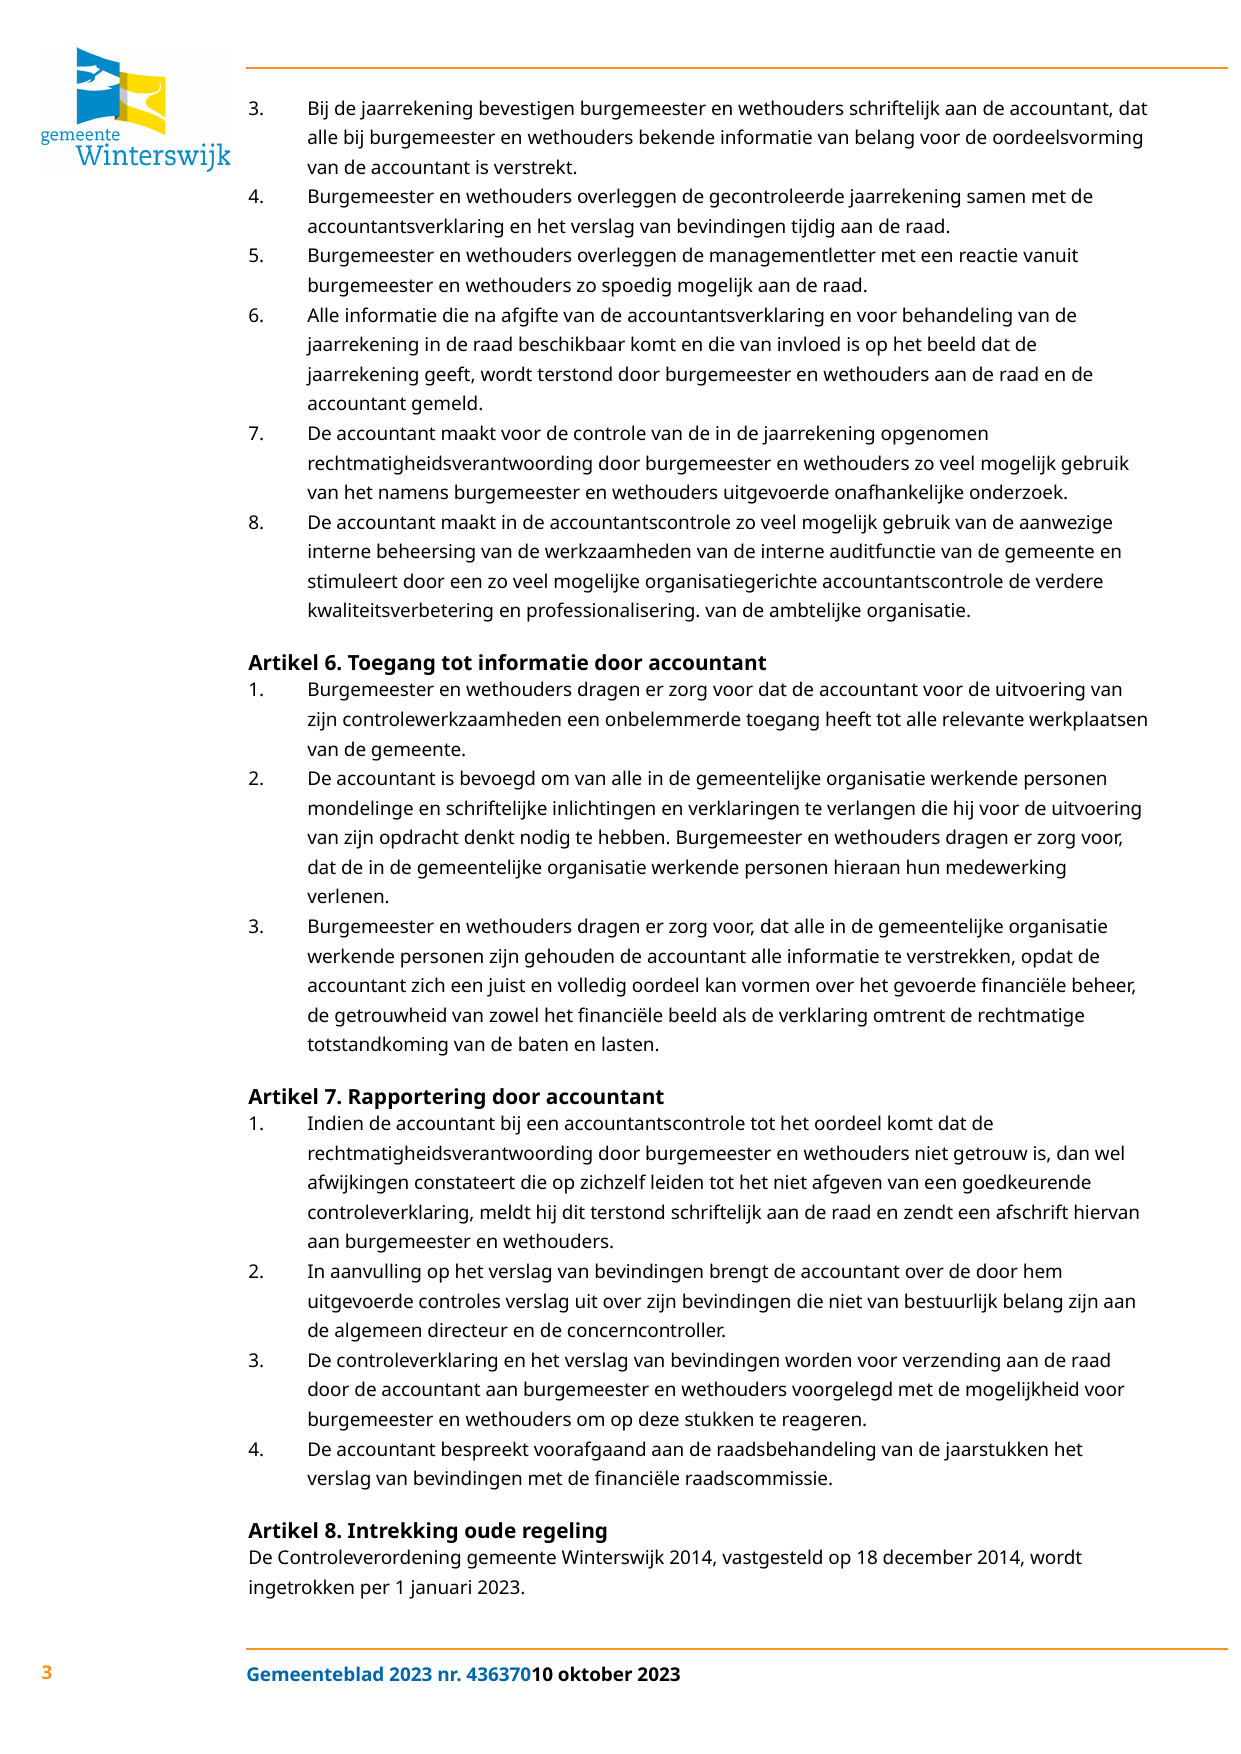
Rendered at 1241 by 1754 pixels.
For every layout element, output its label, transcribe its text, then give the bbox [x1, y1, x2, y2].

picture [225, 153, 231, 162]
list In aanvulling op het verslag van bevindingen brengt de accountant over de door hem uitgevoerde controles verslag uit over zijn bevindingen die niet van bestuurlijk belang zijn aan de algemeen directeur en de concerncontroller. [248, 1258, 1152, 1343]
list De accountant maakt in de accountantscontrole zo veel mogelijk gebruik van de aanwezige interne beheersing van de werkzaamheden van de interne auditfunctie van de gemeente en stimuleert door een zo veel mogelijke organisatiegerichte accountantscontrole de verdere kwaliteitsverbetering en professionalisering. van de ambtelijke organisatie. [248, 509, 1152, 623]
list Burgemeester en wethouders dragen er zorg voor dat de accountant voor de uitvoering van zijn controlewerkzaamheden een onbelemmerde toegang heeft tot alle relevante werkplaatsen van de gemeente. [248, 677, 1152, 761]
list Alle informatie die na afgifte van de accountantsverklaring en voor behandeling van de jaarrekening in de raad beschikbaar komt en die van invloed is op het beeld dat de jaarrekening geeft, wordt terstond door burgemeester en wethouders aan de raad en de accountant gemeld. [248, 302, 1152, 416]
list Burgemeester en wethouders overleggen de gecontroleerde jaarrekening samen met de accountantsverklaring en het verslag van bevindingen tijdig aan de raad. [248, 183, 1152, 239]
list Bij de jaarrekening bevestigen burgemeester en wethouders schriftelijk aan de accountant, dat alle bij burgemeester en wethouders bekende informatie van belang voor de oordeelsvorming van de accountant is verstrekt. [248, 95, 1152, 180]
list Indien de accountant bij een accountantscontrole tot het oordeel komt dat de rechtmatigheidsverantwoording door burgemeester en wethouders niet getrouw is, dan wel afwijkingen constateert die op zichzelf leiden tot het niet afgeven van een goedkeurende controleverklaring, meldt hij dit terstond schriftelijk aan de raad en zendt een afschrift hiervan aan burgemeester en wethouders. [248, 1110, 1152, 1254]
list De accountant is bevoegd om van alle in de gemeentelijke organisatie werkende personen mondelinge en schriftelijke inlichtingen en verklaringen te verlangen die hij voor de uitvoering van zijn opdracht denkt nodig te hebben. Burgemeester en wethouders dragen er zorg voor, dat de in de gemeentelijke organisatie werkende personen hieraan hun medewerking verlenen. [248, 765, 1152, 909]
text Artikel 7. Rapportering door accountant [248, 1082, 1152, 1110]
list De controleverklaring en het verslag van bevindingen worden voor verzending aan de raad door de accountant aan burgemeester en wethouders voorgelegd met de mogelijkheid voor burgemeester en wethouders om op deze stukken te reageren. [248, 1347, 1152, 1432]
list Burgemeester en wethouders dragen er zorg voor, dat alle in de gemeentelijke organisatie werkende personen zijn gehouden de accountant alle informatie te verstrekken, opdat de accountant zich een juist en volledig oordeel kan vormen over het gevoerde financiële beheer, de getrouwheid van zowel het financiële beeld als de verklaring omtrent de rechtmatige totstandkoming van de baten en lasten. [248, 913, 1152, 1057]
text Artikel 6. Toegang tot informatie door accountant [248, 648, 1152, 677]
text Artikel 8. Intrekking oude regeling [248, 1516, 1152, 1544]
list De accountant bespreekt voorafgaand aan de raadsbehandeling van de jaarstukken het verslag van bevindingen met de financiële raadscommissie. [248, 1436, 1152, 1491]
text De Controleverordening gemeente Winterswijk 2014, vastgesteld op 18 december 2014, wordt ingetrokken per 1 januari 2023. [248, 1544, 1152, 1599]
list Burgemeester en wethouders overleggen de managementletter met een reactie vanuit burgemeester en wethouders zo spoedig mogelijk aan de raad. [248, 243, 1152, 298]
list De accountant maakt voor de controle van de in de jaarrekening opgenomen rechtmatigheidsverantwoording door burgemeester en wethouders zo veel mogelijk gebruik van het namens burgemeester en wethouders uitgevoerde onafhankelijke onderzoek. [248, 420, 1152, 505]
picture [41, 47, 231, 172]
